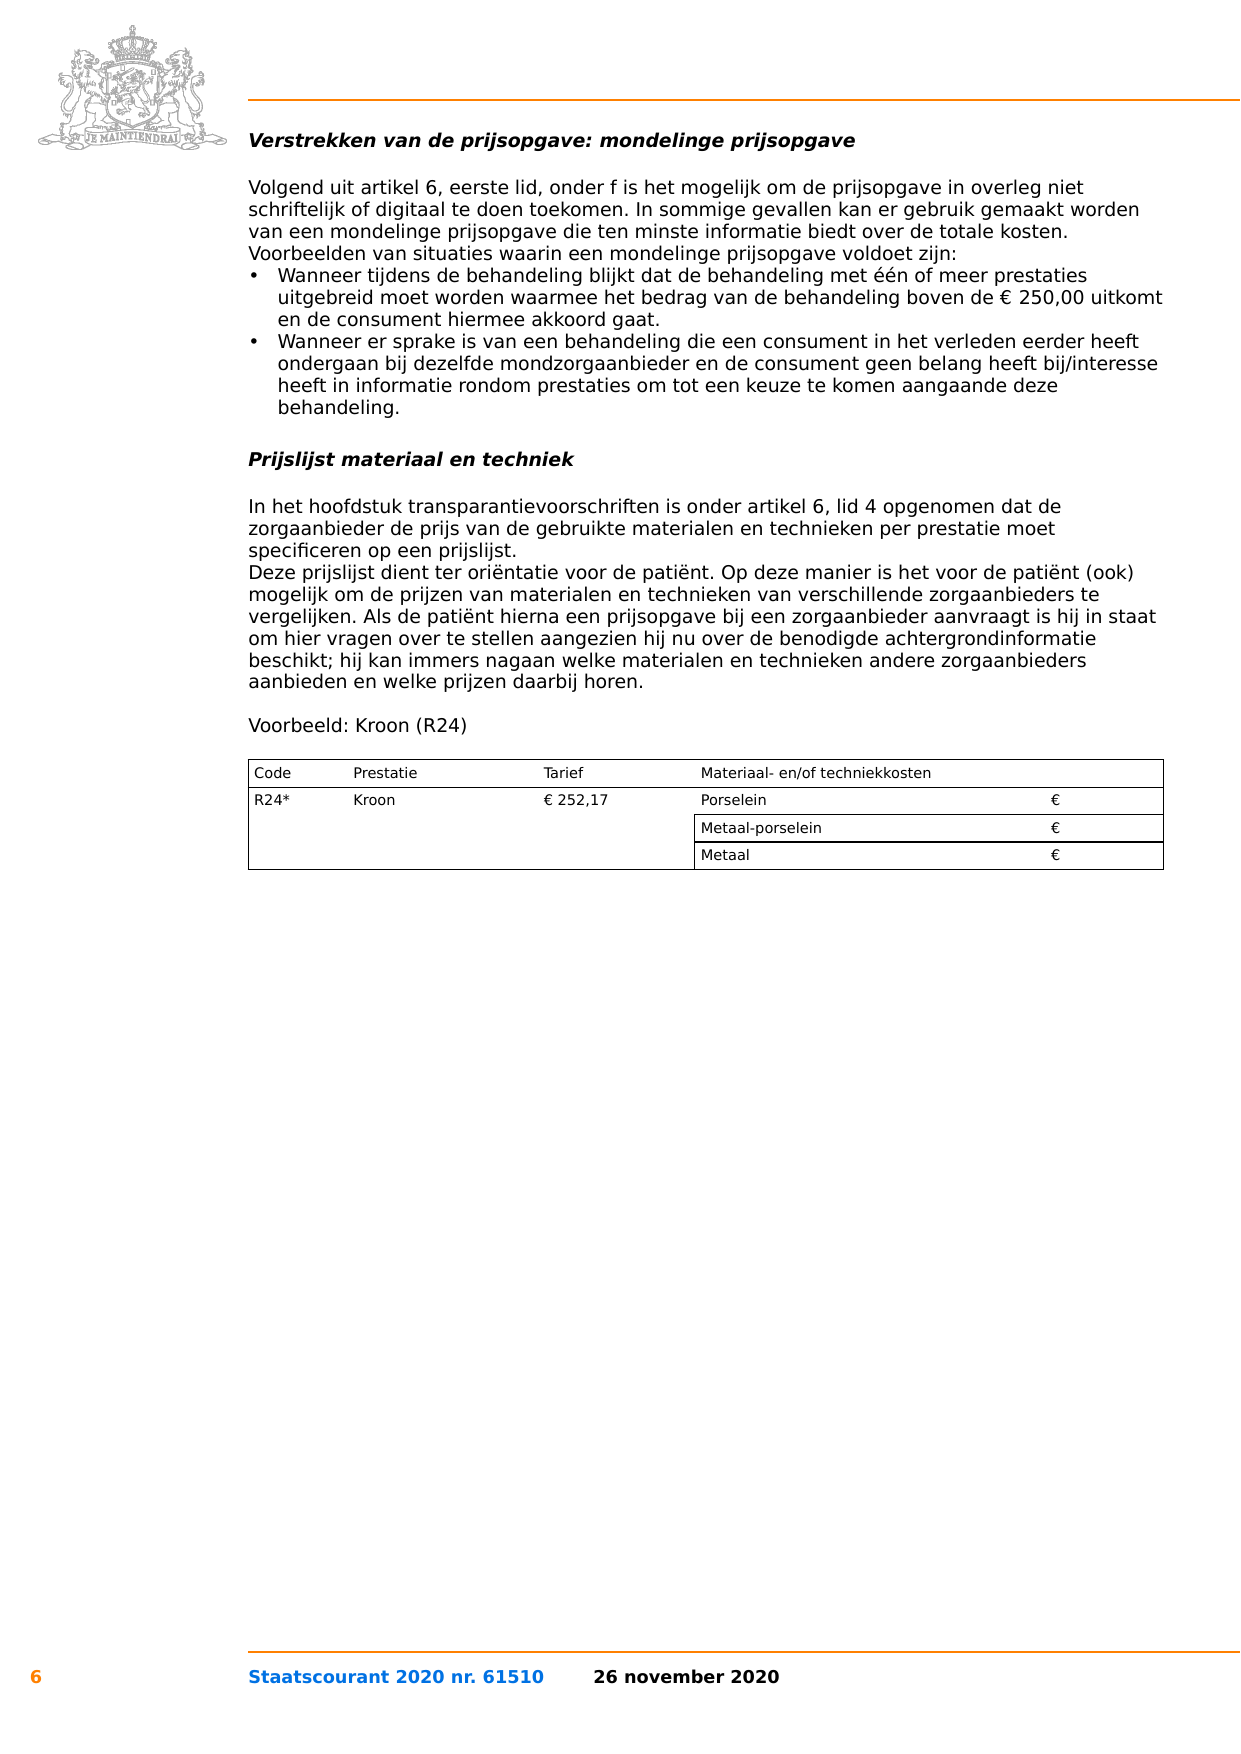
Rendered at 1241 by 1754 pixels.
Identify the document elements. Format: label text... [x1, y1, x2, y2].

table_cell € [1045, 788, 1163, 814]
subtitle Verstrekken van de prijsopgave: mondelinge prijsopgave [248, 130, 1163, 152]
text In het hoofdstuk transparantievoorschriften is onder artikel 6, lid 4 opgenomen dat de zorgaanbieder de prijs van de gebruikte materialen en technieken per prestatie moet specificeren op een prijslijst. [248, 496, 1163, 562]
table_cell Kroon [347, 788, 537, 869]
text Voorbeeld: Kroon (R24) [248, 715, 1163, 737]
table_cell € [1045, 843, 1163, 869]
subtitle Prijslijst materiaal en techniek [248, 449, 1163, 471]
table_cell Metaal-porselein [695, 815, 1045, 841]
table_cell € [1045, 815, 1163, 841]
text Deze prijslijst dient ter oriëntatie voor de patiënt. Op deze manier is het voor de patiënt (ook) mogelijk om de prijzen van materialen en technieken van verschillende zorgaanbieders te vergelijken. Als de patiënt hierna een prijsopgave bij een zorgaanbieder aanvraagt is hij in staat om hier vragen over te stellen aangezien hij nu over de benodigde achtergrondinformatie beschikt; hij kan immers nagaan welke materialen en technieken andere zorgaanbieders aanbieden en welke prijzen daarbij horen. [248, 562, 1163, 693]
text Volgend uit artikel 6, eerste lid, onder f is het mogelijk om de prijsopgave in overleg niet schriftelijk of digitaal te doen toekomen. In sommige gevallen kan er gebruik gemaakt worden van een mondelinge prijsopgave die ten minste informatie biedt over de totale kosten. Voorbeelden van situaties waarin een mondelinge prijsopgave voldoet zijn: [248, 177, 1163, 265]
table_header Tarief [538, 760, 694, 787]
table_cell Porselein [695, 788, 1045, 814]
table_cell Metaal [695, 843, 1045, 869]
picture [38, 25, 227, 150]
table_cell € 252,17 [538, 788, 694, 869]
table_header Code [249, 760, 347, 787]
table_header Prestatie [347, 760, 537, 787]
text • Wanneer er sprake is van een behandeling die een consument in het verleden eerder heeft ondergaan bij dezelfde mondzorgaanbieder en de consument geen belang heeft bij/interesse heeft in informatie rondom prestaties om tot een keuze te komen aangaande deze behandeling. [248, 331, 1163, 419]
text • Wanneer tijdens de behandeling blijkt dat de behandeling met één of meer prestaties uitgebreid moet worden waarmee het bedrag van de behandeling boven de € 250,00 uitkomt en de consument hiermee akkoord gaat. [248, 265, 1163, 331]
table_cell R24* [249, 788, 347, 869]
table_header Materiaal- en/of techniekkosten [695, 760, 1163, 787]
